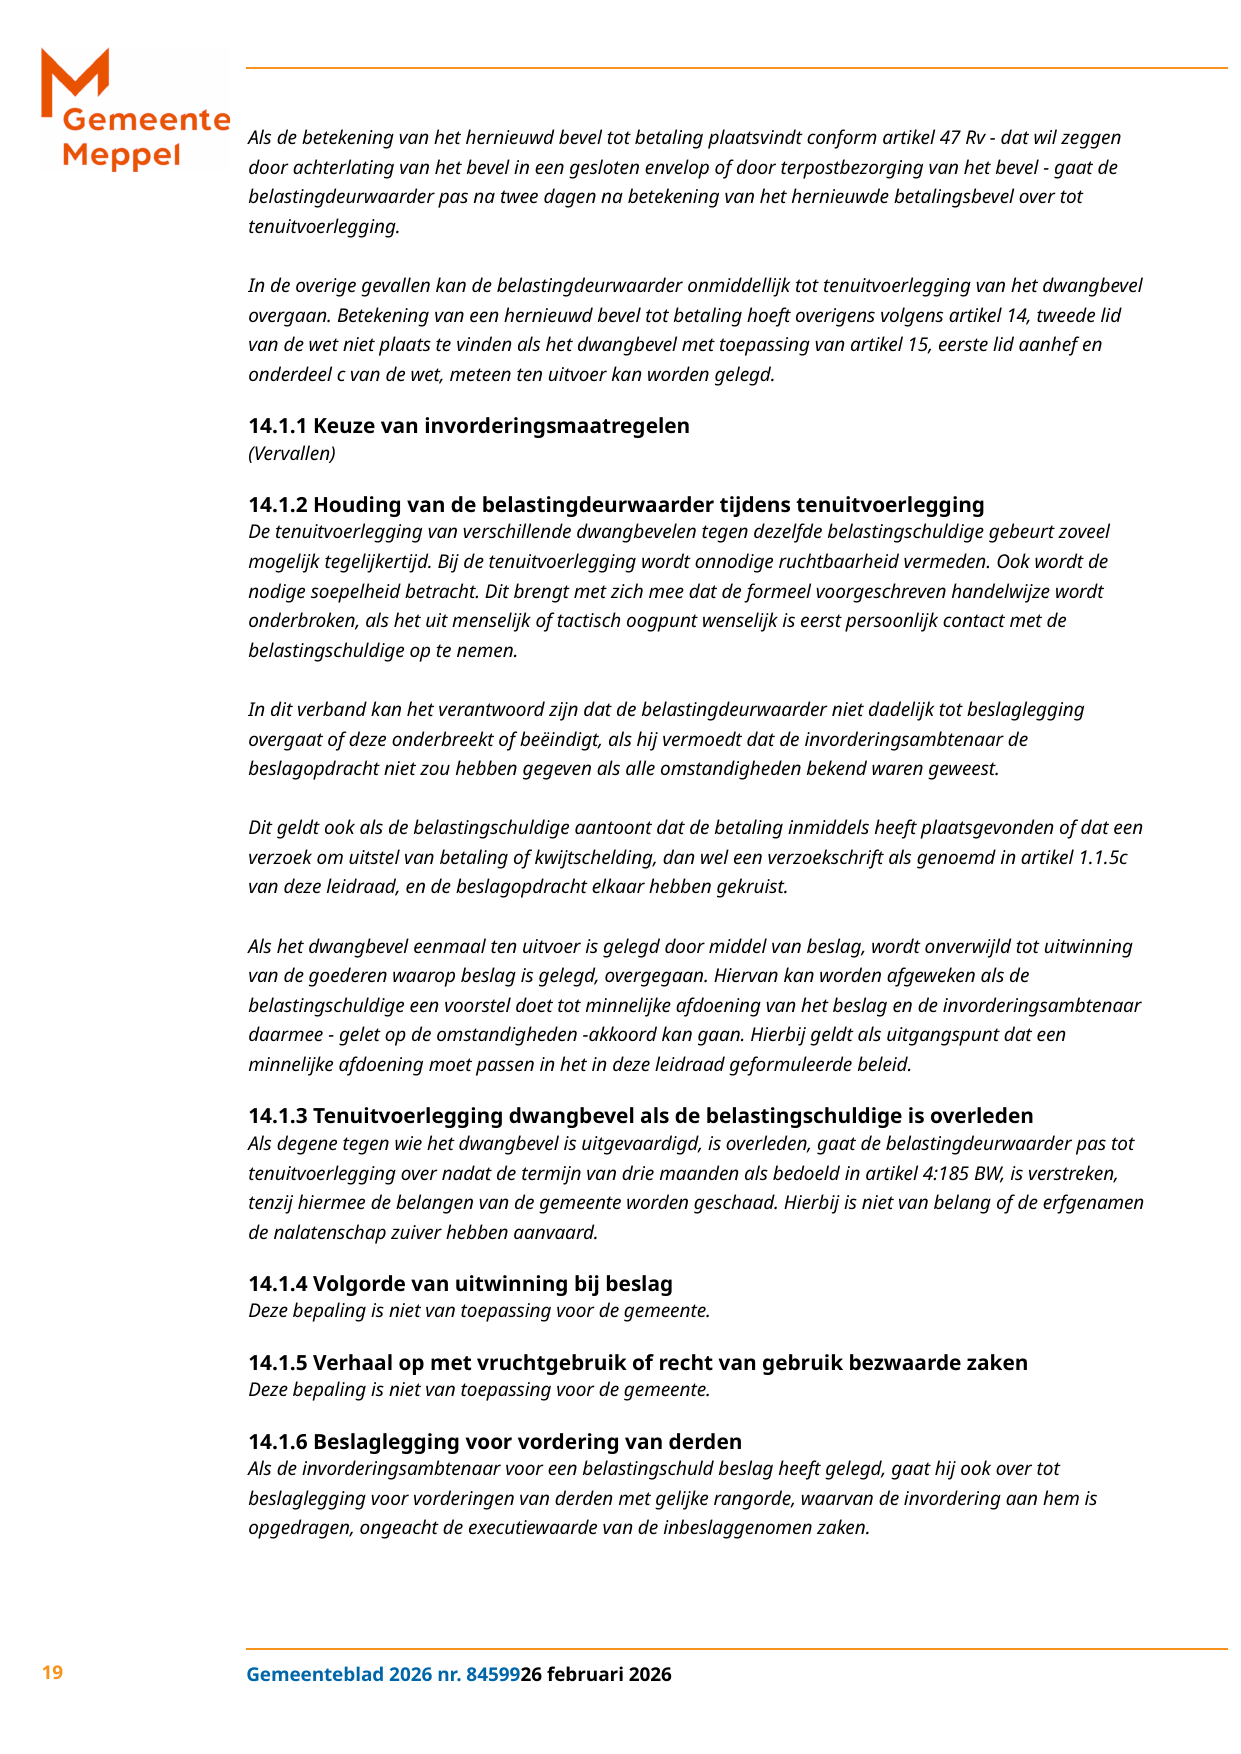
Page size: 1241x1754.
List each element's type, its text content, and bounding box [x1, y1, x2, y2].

text Als de betekening van het hernieuwd bevel tot betaling plaatsvindt conform artikel 47 Rv - dat wil zeggen door achterlating van het bevel in een gesloten envelop of door terpostbezorging van het bevel - gaat de belastingdeurwaarder pas na twee dagen na betekening van het hernieuwde betalingsbevel over tot tenuitvoerlegging. [248, 124, 1152, 239]
text Als de invorderingsambtenaar voor een belastingschuld beslag heeft gelegd, gaat hij ook over tot beslaglegging voor vorderingen van derden met gelijke rangorde, waarvan de invordering aan hem is opgedragen, ongeacht de executiewaarde van de inbeslaggenomen zaken. [248, 1455, 1152, 1540]
text Als het dwangbevel eenmaal ten uitvoer is gelegd door middel van beslag, wordt onverwijld tot uitwinning van de goederen waarop beslag is gelegd, overgegaan. Hiervan kan worden afgeweken als de belastingschuldige een voorstel doet tot minnelijke afdoening van het beslag en de invorderingsambtenaar daarmee - gelet op de omstandigheden -akkoord kan gaan. Hierbij geldt als uitgangspunt dat een minnelijke afdoening moet passen in het in deze leidraad geformuleerde beleid. [248, 933, 1152, 1077]
text In de overige gevallen kan de belastingdeurwaarder onmiddellijk tot tenuitvoerlegging van het dwangbevel overgaan. Betekening van een hernieuwd bevel tot betaling hoeft overigens volgens artikel 14, tweede lid van de wet niet plaats te vinden als het dwangbevel met toepassing van artikel 15, eerste lid aanhef en onderdeel c van de wet, meteen ten uitvoer kan worden gelegd. [248, 272, 1152, 387]
text 14.1.6 Beslaglegging voor vordering van derden [248, 1427, 1152, 1455]
text 14.1.1 Keuze van invorderingsmaatregelen [248, 411, 1152, 440]
text 14.1.2 Houding van de belastingdeurwaarder tijdens tenuitvoerlegging [248, 490, 1152, 519]
text 14.1.3 Tenuitvoerlegging dwangbevel als de belastingschuldige is overleden [248, 1102, 1152, 1130]
text Dit geldt ook als de belastingschuldige aantoont dat de betaling inmiddels heeft plaatsgevonden of dat een verzoek om uitstel van betaling of kwijtschelding, dan wel een verzoekschrift als genoemd in artikel 1.1.5c van deze leidraad, en de beslagopdracht elkaar hebben gekruist. [248, 814, 1152, 899]
text Deze bepaling is niet van toepassing voor de gemeente. [248, 1377, 1152, 1402]
picture [41, 47, 231, 172]
text In dit verband kan het verantwoord zijn dat de belastingdeurwaarder niet dadelijk tot beslaglegging overgaat of deze onderbreekt of beëindigt, als hij vermoedt dat de invorderingsambtenaar de beslagopdracht niet zou hebben gegeven als alle omstandigheden bekend waren geweest. [248, 696, 1152, 781]
text Deze bepaling is niet van toepassing voor de gemeente. [248, 1298, 1152, 1323]
text Als degene tegen wie het dwangbevel is uitgevaardigd, is overleden, gaat de belastingdeurwaarder pas tot tenuitvoerlegging over nadat de termijn van drie maanden als bedoeld in artikel 4:185 BW, is verstreken, tenzij hiermee de belangen van de gemeente worden geschaad. Hierbij is niet van belang of de erfgenamen de nalatenschap zuiver hebben aanvaard. [248, 1130, 1152, 1244]
text 14.1.4 Volgorde van uitwinning bij beslag [248, 1269, 1152, 1298]
text De tenuitvoerlegging van verschillende dwangbevelen tegen dezelfde belastingschuldige gebeurt zoveel mogelijk tegelijkertijd. Bij de tenuitvoerlegging wordt onnodige ruchtbaarheid vermeden. Ook wordt de nodige soepelheid betracht. Dit brengt met zich mee dat de formeel voorgeschreven handelwijze wordt onderbroken, als het uit menselijk of tactisch oogpunt wenselijk is eerst persoonlijk contact met de belastingschuldige op te nemen. [248, 519, 1152, 663]
text (Vervallen) [248, 440, 1152, 466]
text 14.1.5 Verhaal op met vruchtgebruik of recht van gebruik bezwaarde zaken [248, 1348, 1152, 1377]
